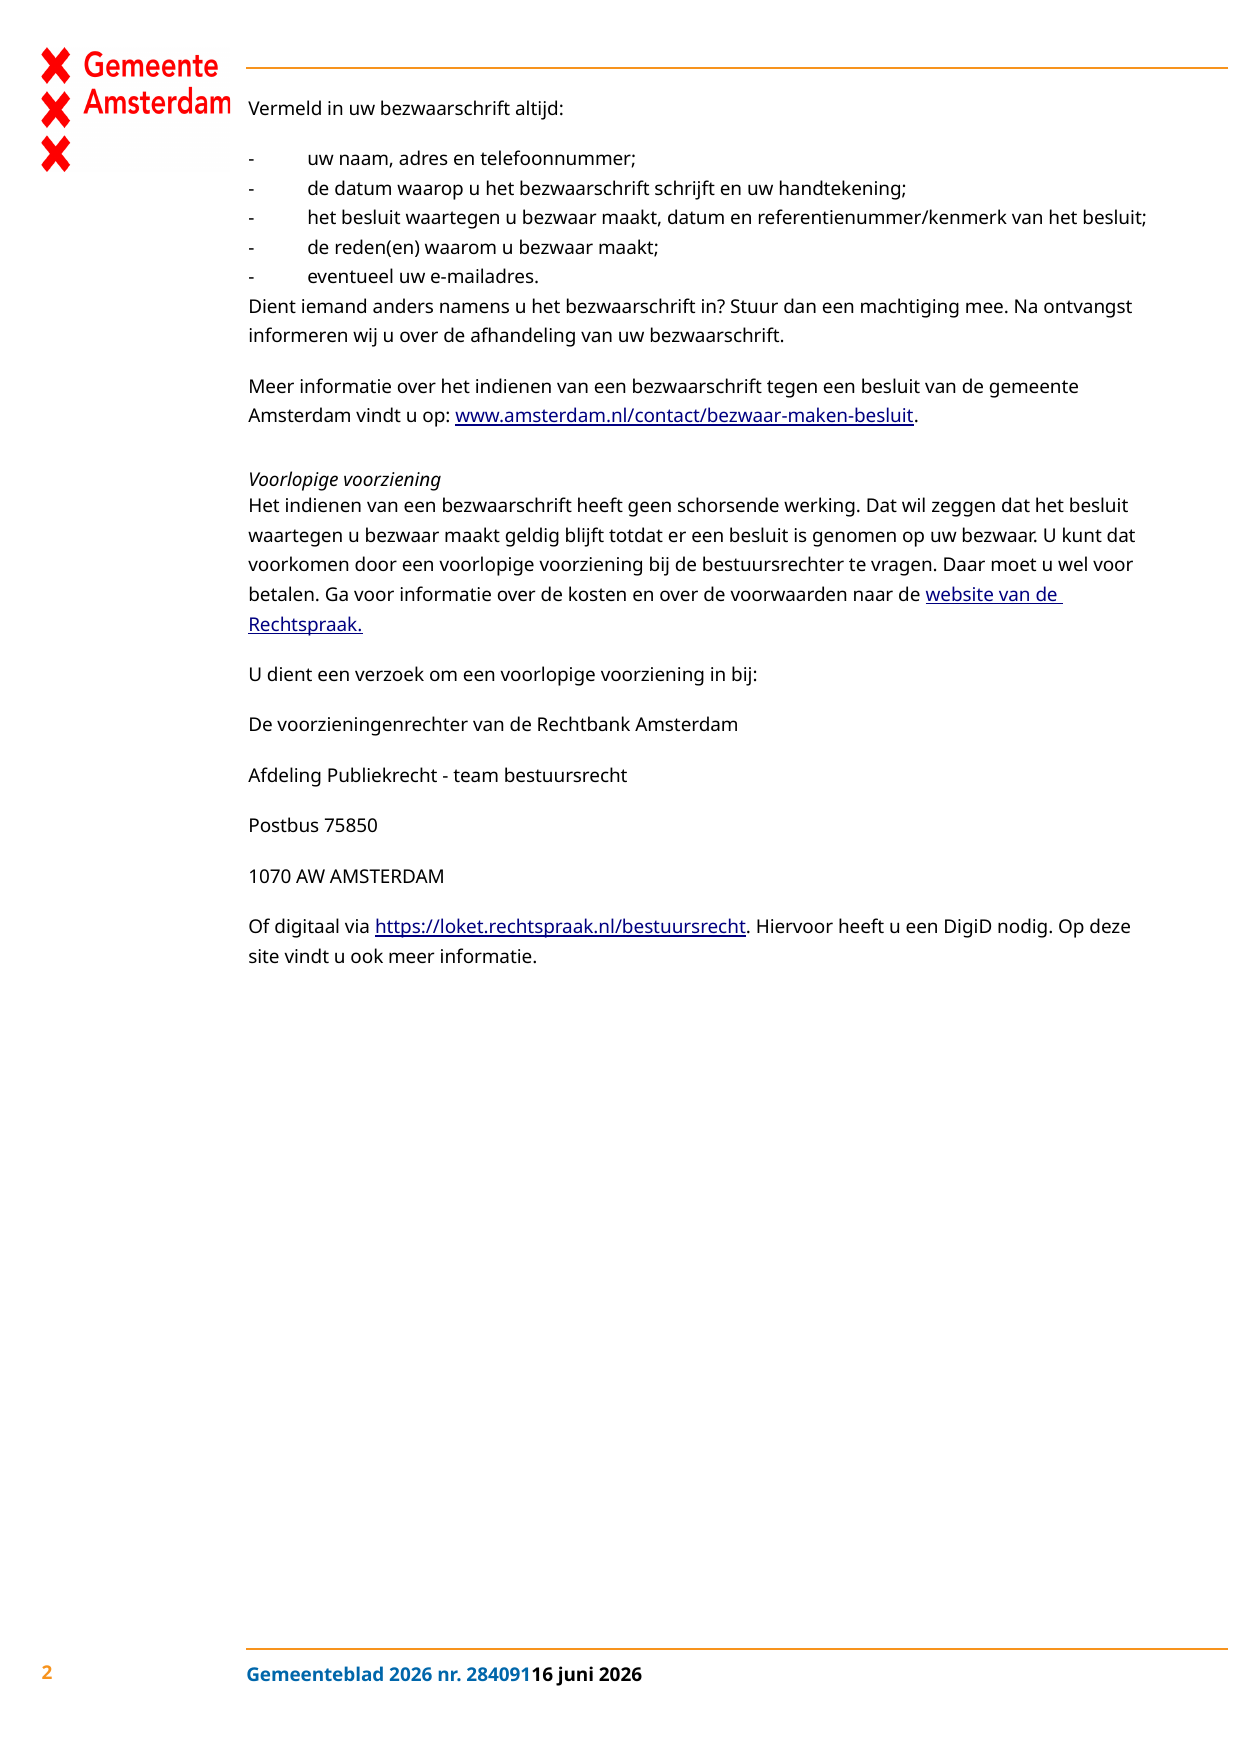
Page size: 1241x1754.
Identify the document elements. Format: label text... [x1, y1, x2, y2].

list het besluit waartegen u bezwaar maakt, datum en referentienummer/kenmerk van het besluit; [248, 204, 1152, 230]
text De voorzieningenrechter van de Rechtbank Amsterdam [248, 712, 1152, 737]
list uw naam, adres en telefoonnummer; [248, 145, 1152, 171]
picture [41, 47, 231, 172]
list de datum waarop u het bezwaarschrift schrijft en uw handtekening; [248, 175, 1152, 201]
text Dient iemand anders namens u het bezwaarschrift in? Stuur dan een machtiging mee. Na ontvangst informeren wij u over de afhandeling van uw bezwaarschrift. [248, 293, 1152, 348]
list de reden(en) waarom u bezwaar maakt; [248, 234, 1152, 260]
text 1070 AW AMSTERDAM [248, 863, 1152, 888]
text Voorlopige voorziening [248, 467, 1152, 492]
list eventueel uw e-mailadres. [248, 263, 1152, 289]
text Postbus 75850 [248, 812, 1152, 838]
text Het indienen van een bezwaarschrift heeft geen schorsende werking. Dat wil zeggen dat het besluit waartegen u bezwaar maakt geldig blijft totdat er een besluit is genomen op uw bezwaar. U kunt dat voorkomen door een voorlopige voorziening bij de bestuursrechter te vragen. Daar moet u wel voor betalen. Ga voor informatie over de kosten en over de voorwaarden naar de website van de Rechtspraak. [248, 492, 1152, 636]
text Of digitaal via https://loket.rechtspraak.nl/bestuursrecht. Hiervoor heeft u een DigiD nodig. Op deze site vindt u ook meer informatie. [248, 913, 1152, 968]
text U dient een verzoek om een voorlopige voorziening in bij: [248, 661, 1152, 687]
text Vermeld in uw bezwaarschrift altijd: [248, 95, 1152, 121]
text Meer informatie over het indienen van een bezwaarschrift tegen een besluit van de gemeente Amsterdam vindt u op: www.amsterdam.nl/contact/bezwaar-maken-besluit. [248, 373, 1152, 428]
text Afdeling Publiekrecht - team bestuursrecht [248, 762, 1152, 788]
